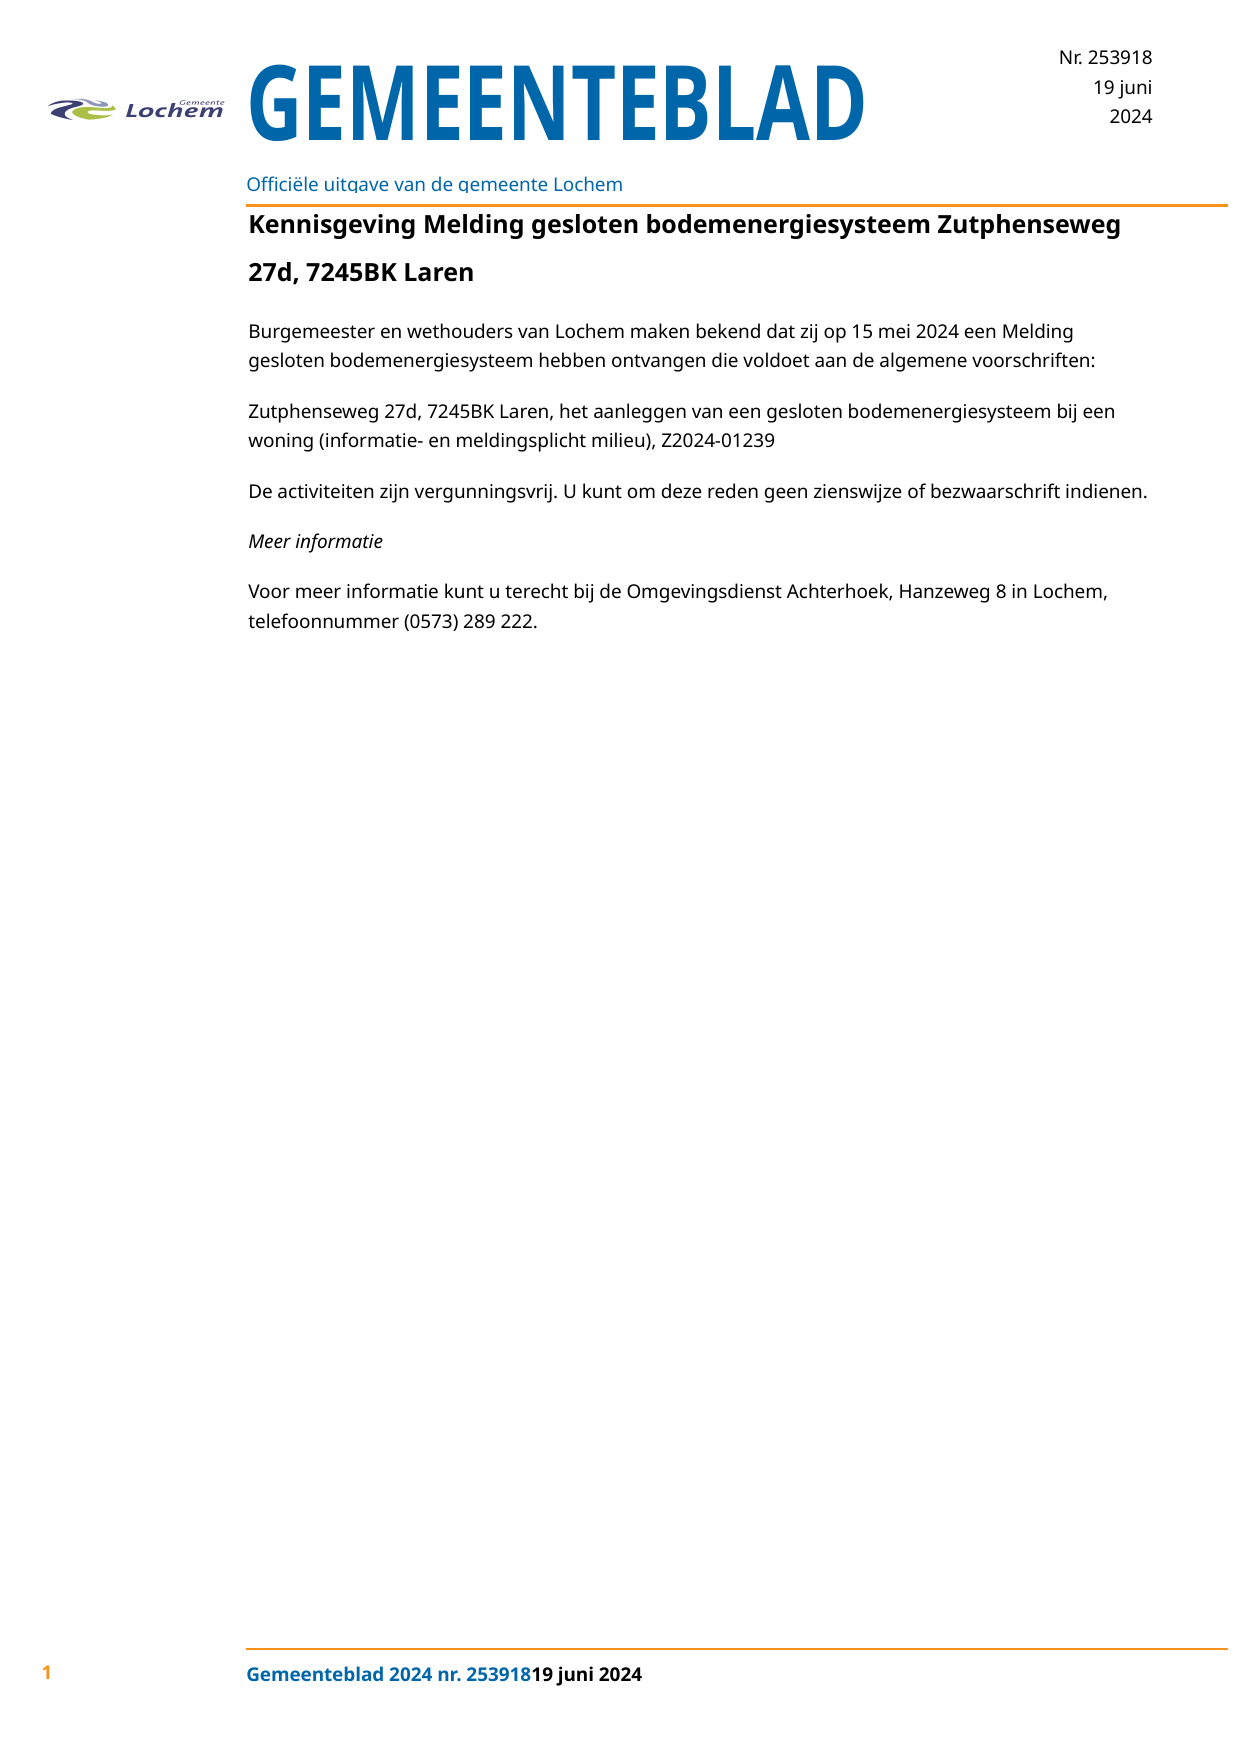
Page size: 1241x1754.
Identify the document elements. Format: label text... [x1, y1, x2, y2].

text Meer informatie [248, 528, 1152, 554]
text Kennisgeving Melding gesloten bodemenergiesysteem Zutphenseweg 27d, 7245BK Laren [248, 207, 1152, 288]
text De activiteiten zijn vergunningsvrij. U kunt om deze reden geen zienswijze of bezwaarschrift indienen. [248, 478, 1152, 504]
text Burgemeester en wethouders van Lochem maken bekend dat zij op 15 mei 2024 een Melding gesloten bodemenergiesysteem hebben ontvangen die voldoet aan de algemene voorschriften: [248, 318, 1152, 373]
text Voor meer informatie kunt u terecht bij de Omgevingsdienst Achterhoek, Hanzeweg 8 in Lochem, telefoonnummer (0573) 289 222. [248, 579, 1152, 634]
text Zutphenseweg 27d, 7245BK Laren, het aanleggen van een gesloten bodemenergiesysteem bij een woning (informatie- en meldingsplicht milieu), Z2024-01239 [248, 398, 1152, 453]
picture [41, 47, 231, 172]
